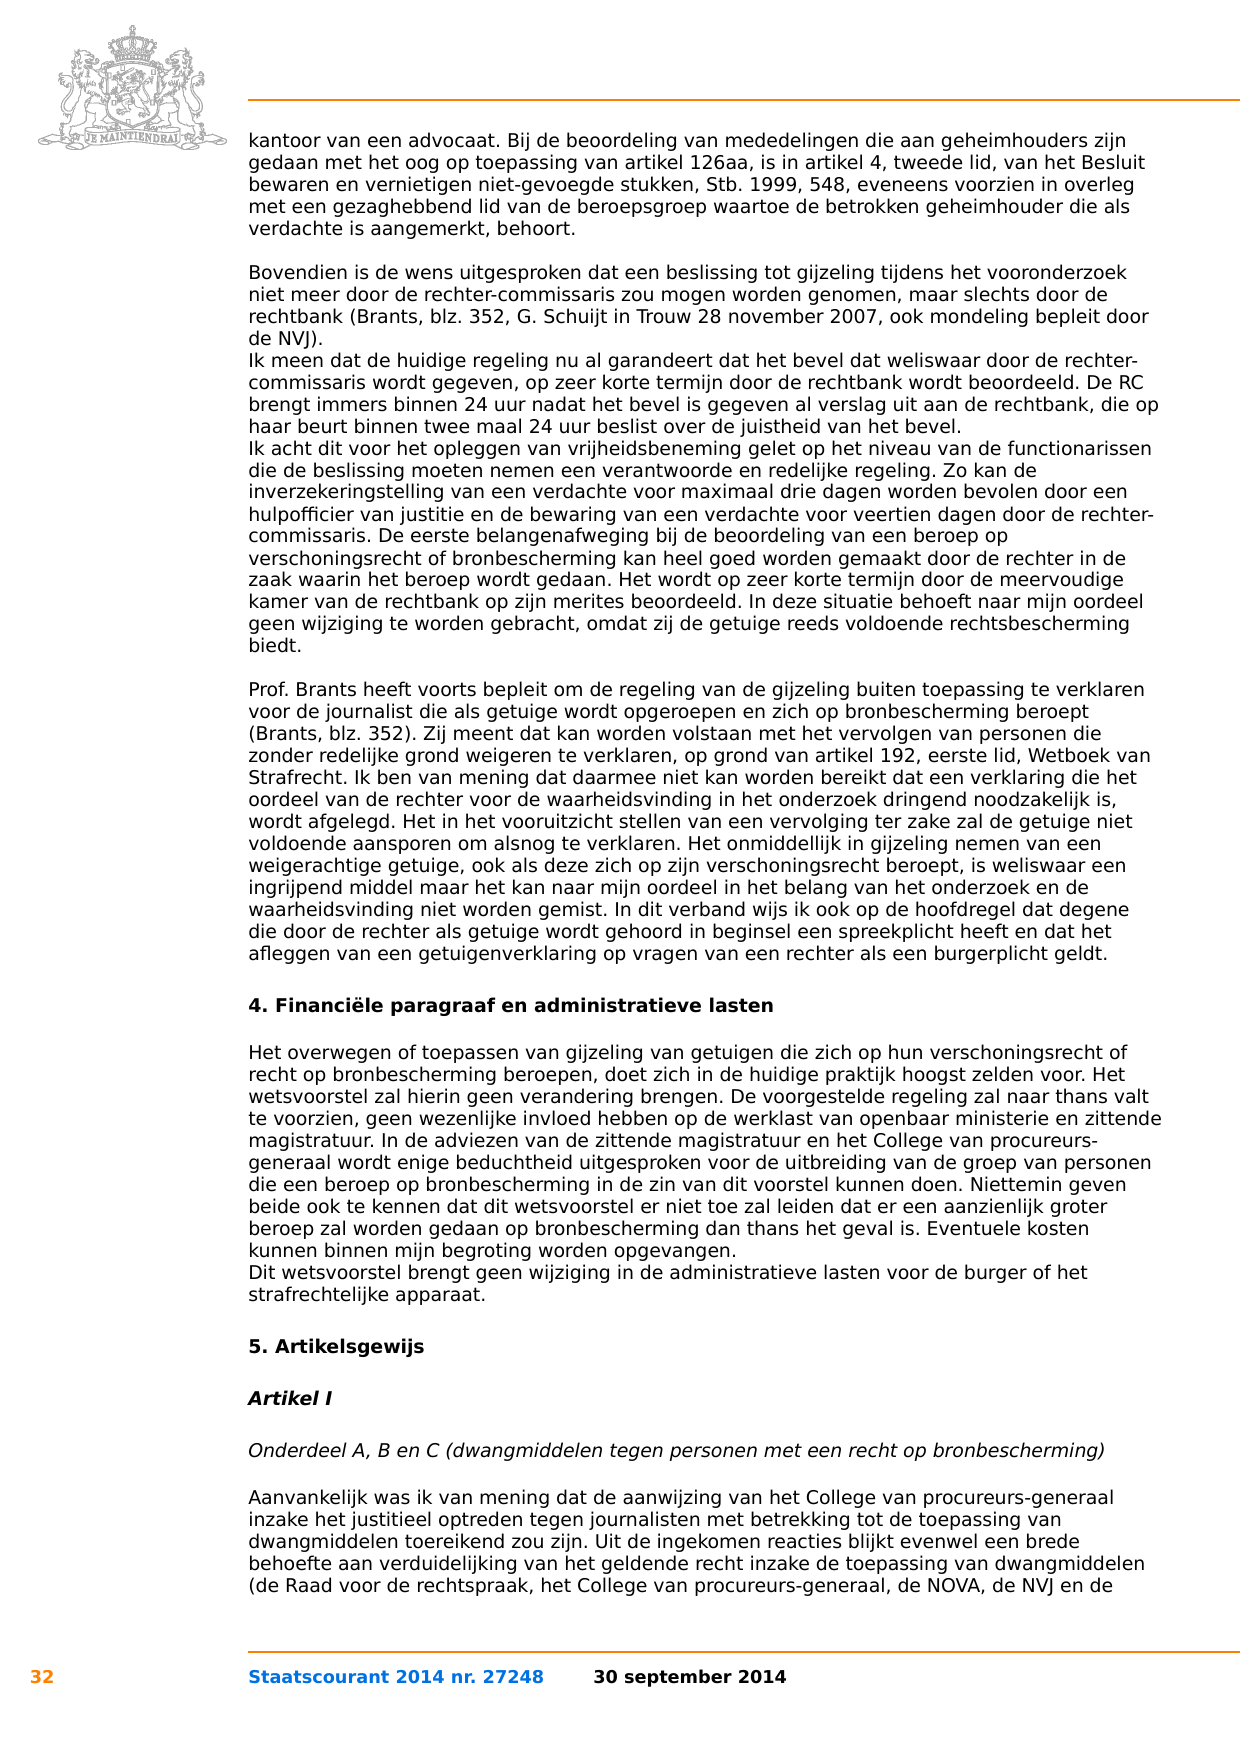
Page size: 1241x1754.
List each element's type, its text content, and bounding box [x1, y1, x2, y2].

text Ik acht dit voor het opleggen van vrijheidsbeneming gelet op het niveau van de functionarissen die de beslissing moeten nemen een verantwoorde en redelijke regeling. Zo kan de inverzekeringstelling van een verdachte voor maximaal drie dagen worden bevolen door een hulpofficier van justitie en de bewaring van een verdachte voor veertien dagen door de rechter-commissaris. De eerste belangenafweging bij de beoordeling van een beroep op verschoningsrecht of bronbescherming kan heel goed worden gemaakt door de rechter in de zaak waarin het beroep wordt gedaan. Het wordt op zeer korte termijn door de meervoudige kamer van de rechtbank op zijn merites beoordeeld. In deze situatie behoeft naar mijn oordeel geen wijziging te worden gebracht, omdat zij de getuige reeds voldoende rechtsbescherming biedt. [248, 437, 1163, 657]
text Het overwegen of toepassen van gijzeling van getuigen die zich op hun verschoningsrecht of recht op bronbescherming beroepen, doet zich in de huidige praktijk hoogst zelden voor. Het wetsvoorstel zal hierin geen verandering brengen. De voorgestelde regeling zal naar thans valt te voorzien, geen wezenlijke invloed hebben op de werklast van openbaar ministerie en zittende magistratuur. In de adviezen van de zittende magistratuur en het College van procureurs-generaal wordt enige beduchtheid uitgesproken voor de uitbreiding van de groep van personen die een beroep op bronbescherming in de zin van dit voorstel kunnen doen. Niettemin geven beide ook te kennen dat dit wetsvoorstel er niet toe zal leiden dat er een aanzienlijk groter beroep zal worden gedaan op bronbescherming dan thans het geval is. Eventuele kosten kunnen binnen mijn begroting worden opgevangen. [248, 1042, 1163, 1262]
text Ik meen dat de huidige regeling nu al garandeert dat het bevel dat weliswaar door de rechter-commissaris wordt gegeven, op zeer korte termijn door de rechtbank wordt beoordeeld. De RC brengt immers binnen 24 uur nadat het bevel is gegeven al verslag uit aan de rechtbank, die op haar beurt binnen twee maal 24 uur beslist over de juistheid van het bevel. [248, 349, 1163, 437]
subtitle Onderdeel A, B en C (dwangmiddelen tegen personen met een recht op bronbescherming) [248, 1439, 1163, 1462]
subtitle 4. Financiële paragraaf en administratieve lasten [248, 995, 1163, 1017]
text Aanvankelijk was ik van mening dat de aanwijzing van het College van procureurs-generaal inzake het justitieel optreden tegen journalisten met betrekking tot de toepassing van dwangmiddelen toereikend zou zijn. Uit de ingekomen reacties blijkt evenwel een brede behoefte aan verduidelijking van het geldende recht inzake de toepassing van dwangmiddelen (de Raad voor de rechtspraak, het College van procureurs-generaal, de NOVA, de NVJ en de [248, 1487, 1163, 1596]
subtitle Artikel I [248, 1388, 1163, 1409]
text Dit wetsvoorstel brengt geen wijziging in de administratieve lasten voor de burger of het strafrechtelijke apparaat. [248, 1262, 1163, 1306]
text Bovendien is de wens uitgesproken dat een beslissing tot gijzeling tijdens het vooronderzoek niet meer door de rechter-commissaris zou mogen worden genomen, maar slechts door de rechtbank (Brants, blz. 352, G. Schuijt in Trouw 28 november 2007, ook mondeling bepleit door de NVJ). [248, 262, 1163, 349]
text Prof. Brants heeft voorts bepleit om de regeling van de gijzeling buiten toepassing te verklaren voor de journalist die als getuige wordt opgeroepen en zich op bronbescherming beroept (Brants, blz. 352). Zij meent dat kan worden volstaan met het vervolgen van personen die zonder redelijke grond weigeren te verklaren, op grond van artikel 192, eerste lid, Wetboek van Strafrecht. Ik ben van mening dat daarmee niet kan worden bereikt dat een verklaring die het oordeel van de rechter voor de waarheidsvinding in het onderzoek dringend noodzakelijk is, wordt afgelegd. Het in het vooruitzicht stellen van een vervolging ter zake zal de getuige niet voldoende aansporen om alsnog te verklaren. Het onmiddellijk in gijzeling nemen van een weigerachtige getuige, ook als deze zich op zijn verschoningsrecht beroept, is weliswaar een ingrijpend middel maar het kan naar mijn oordeel in het belang van het onderzoek en de waarheidsvinding niet worden gemist. In dit verband wijs ik ook op de hoofdregel dat degene die door de rechter als getuige wordt gehoord in beginsel een spreekplicht heeft en dat het afleggen van een getuigenverklaring op vragen van een rechter als een burgerplicht geldt. [248, 679, 1163, 965]
picture [38, 25, 227, 150]
text kantoor van een advocaat. Bij de beoordeling van mededelingen die aan geheimhouders zijn gedaan met het oog op toepassing van artikel 126aa, is in artikel 4, tweede lid, van het Besluit bewaren en vernietigen niet-gevoegde stukken, Stb. 1999, 548, eveneens voorzien in overleg met een gezaghebbend lid van de beroepsgroep waartoe de betrokken geheimhouder die als verdachte is aangemerkt, behoort. [248, 130, 1163, 240]
subtitle 5. Artikelsgewijs [248, 1336, 1163, 1358]
